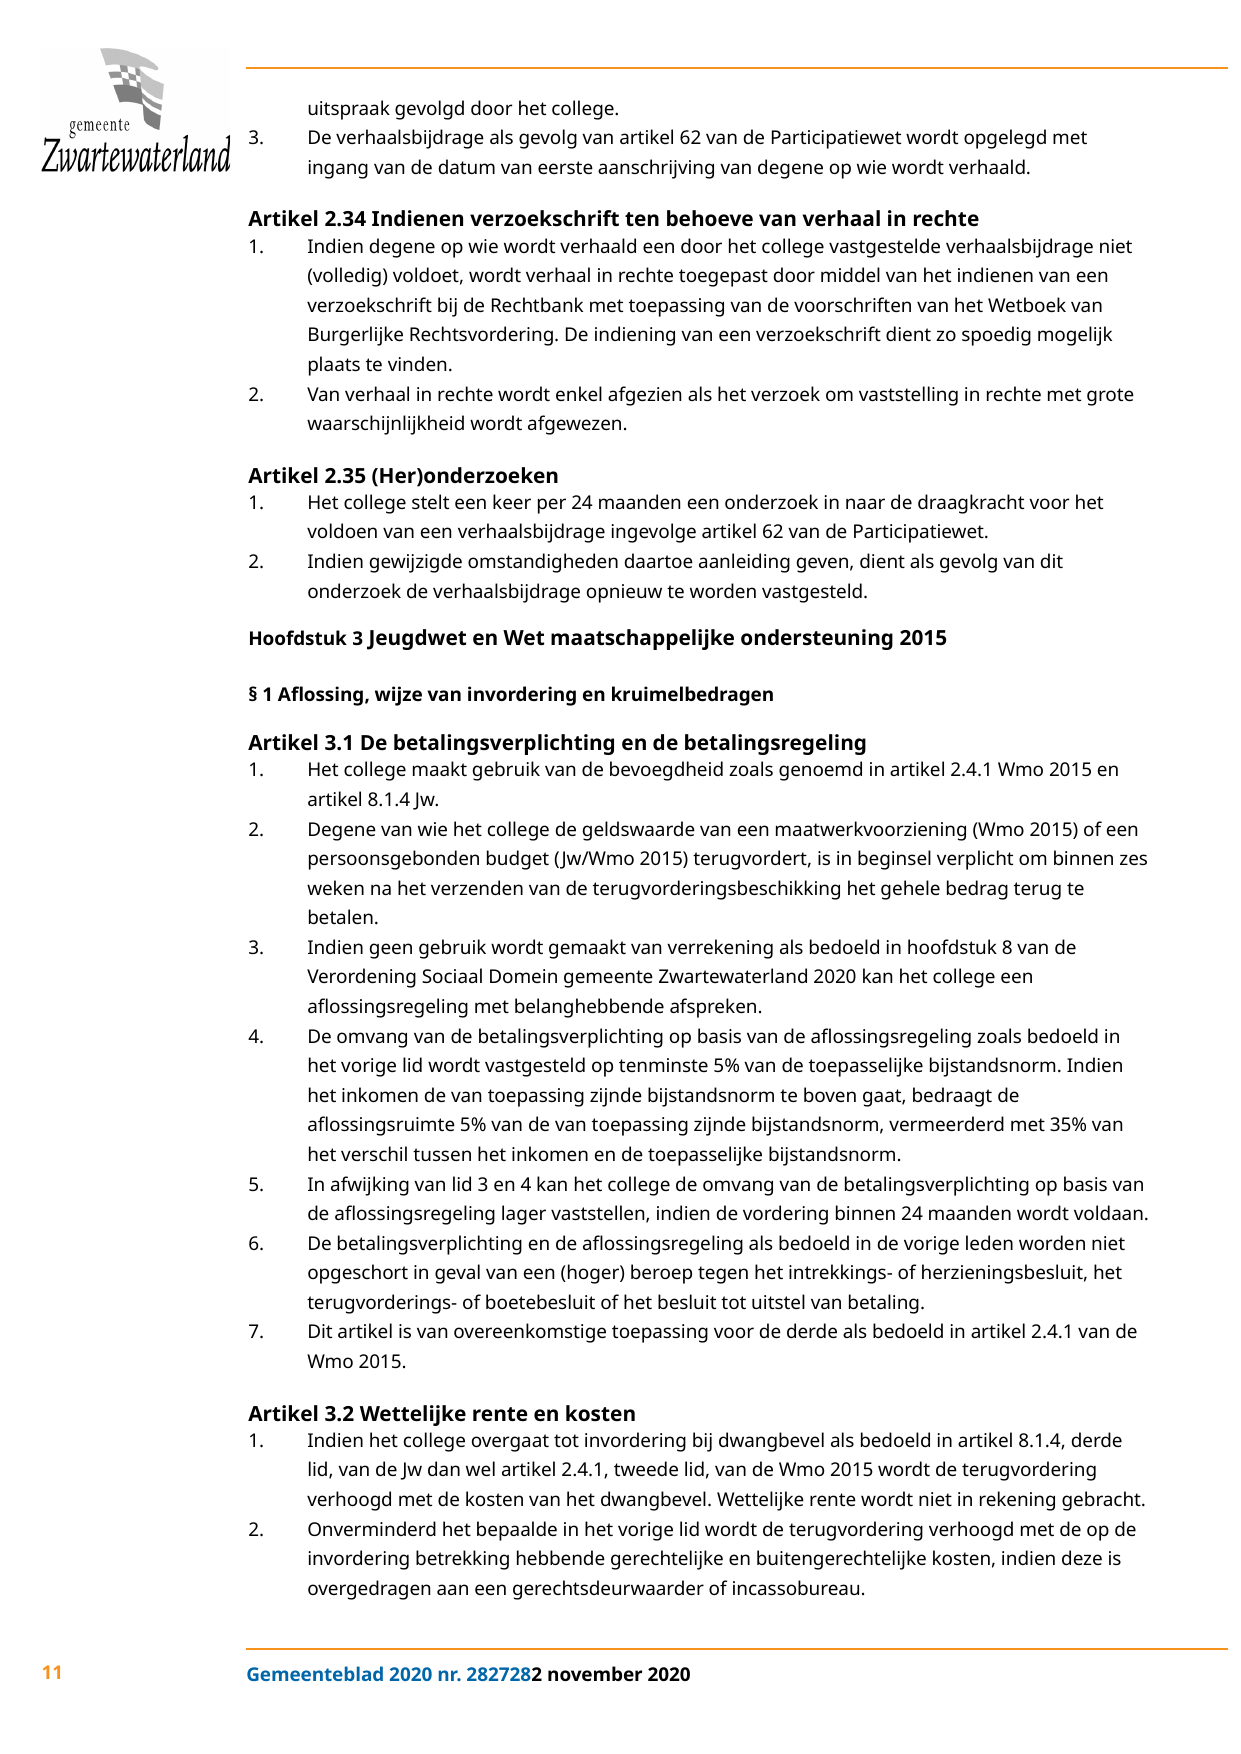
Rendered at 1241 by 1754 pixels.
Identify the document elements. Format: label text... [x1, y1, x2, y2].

list Indien degene op wie wordt verhaald een door het college vastgestelde verhaalsbijdrage niet (volledig) voldoet, wordt verhaal in rechte toegepast door middel van het indienen van een verzoekschrift bij de Rechtbank met toepassing van de voorschriften van het Wetboek van Burgerlijke Rechtsvordering. De indiening van een verzoekschrift dient zo spoedig mogelijk plaats te vinden. [248, 233, 1152, 377]
text § 1 Aflossing, wijze van invordering en kruimelbedragen [248, 682, 1152, 707]
text Hoofdstuk 3 Jeugdwet en Wet maatschappelijke ondersteuning 2015 [248, 623, 1152, 652]
text Artikel 3.1 De betalingsverplichting en de betalingsregeling [248, 728, 1152, 757]
list De verhaalsbijdrage als gevolg van artikel 62 van de Participatiewet wordt opgelegd met ingang van de datum van eerste aanschrijving van degene op wie wordt verhaald. [248, 124, 1152, 180]
list De omvang van de betalingsverplichting op basis van de aflossingsregeling zoals bedoeld in het vorige lid wordt vastgesteld op tenminste 5% van de toepasselijke bijstandsnorm. Indien het inkomen de van toepassing zijnde bijstandsnorm te boven gaat, bedraagt de aflossingsruimte 5% van de van toepassing zijnde bijstandsnorm, vermeerderd met 35% van het verschil tussen het inkomen en de toepasselijke bijstandsnorm. [248, 1023, 1152, 1167]
text Artikel 2.34 Indienen verzoekschrift ten behoeve van verhaal in rechte [248, 204, 1152, 233]
list Onverminderd het bepaalde in het vorige lid wordt de terugvordering verhoogd met de op de invordering betrekking hebbende gerechtelijke en buitengerechtelijke kosten, indien deze is overgedragen aan een gerechtsdeurwaarder of incassobureau. [248, 1516, 1152, 1601]
list Degene van wie het college de geldswaarde van een maatwerkvoorziening (Wmo 2015) of een persoonsgebonden budget (Jw/Wmo 2015) terugvordert, is in beginsel verplicht om binnen zes weken na het verzenden van de terugvorderingsbeschikking het gehele bedrag terug te betalen. [248, 816, 1152, 930]
list Het college stelt een keer per 24 maanden een onderzoek in naar de draagkracht voor het voldoen van een verhaalsbijdrage ingevolge artikel 62 van de Participatiewet. [248, 489, 1152, 544]
list Van verhaal in rechte wordt enkel afgezien als het verzoek om vaststelling in rechte met grote waarschijnlijkheid wordt afgewezen. [248, 381, 1152, 436]
picture [41, 47, 231, 172]
list uitspraak gevolgd door het college. [248, 95, 1152, 121]
list In afwijking van lid 3 en 4 kan het college de omvang van de betalingsverplichting op basis van de aflossingsregeling lager vaststellen, indien de vordering binnen 24 maanden wordt voldaan. [248, 1171, 1152, 1226]
text Artikel 2.35 (Her)onderzoeken [248, 461, 1152, 489]
list Indien geen gebruik wordt gemaakt van verrekening als bedoeld in hoofdstuk 8 van de Verordening Sociaal Domein gemeente Zwartewaterland 2020 kan het college een aflossingsregeling met belanghebbende afspreken. [248, 934, 1152, 1019]
text Artikel 3.2 Wettelijke rente en kosten [248, 1399, 1152, 1427]
list De betalingsverplichting en de aflossingsregeling als bedoeld in de vorige leden worden niet opgeschort in geval van een (hoger) beroep tegen het intrekkings- of herzieningsbesluit, het terugvorderings- of boetebesluit of het besluit tot uitstel van betaling. [248, 1230, 1152, 1315]
list Het college maakt gebruik van de bevoegdheid zoals genoemd in artikel 2.4.1 Wmo 2015 en artikel 8.1.4 Jw. [248, 757, 1152, 812]
list Indien het college overgaat tot invordering bij dwangbevel als bedoeld in artikel 8.1.4, derde lid, van de Jw dan wel artikel 2.4.1, tweede lid, van de Wmo 2015 wordt de terugvordering verhoogd met de kosten van het dwangbevel. Wettelijke rente wordt niet in rekening gebracht. [248, 1427, 1152, 1512]
list Indien gewijzigde omstandigheden daartoe aanleiding geven, dient als gevolg van dit onderzoek de verhaalsbijdrage opnieuw te worden vastgesteld. [248, 548, 1152, 604]
list Dit artikel is van overeenkomstige toepassing voor de derde als bedoeld in artikel 2.4.1 van de Wmo 2015. [248, 1319, 1152, 1374]
